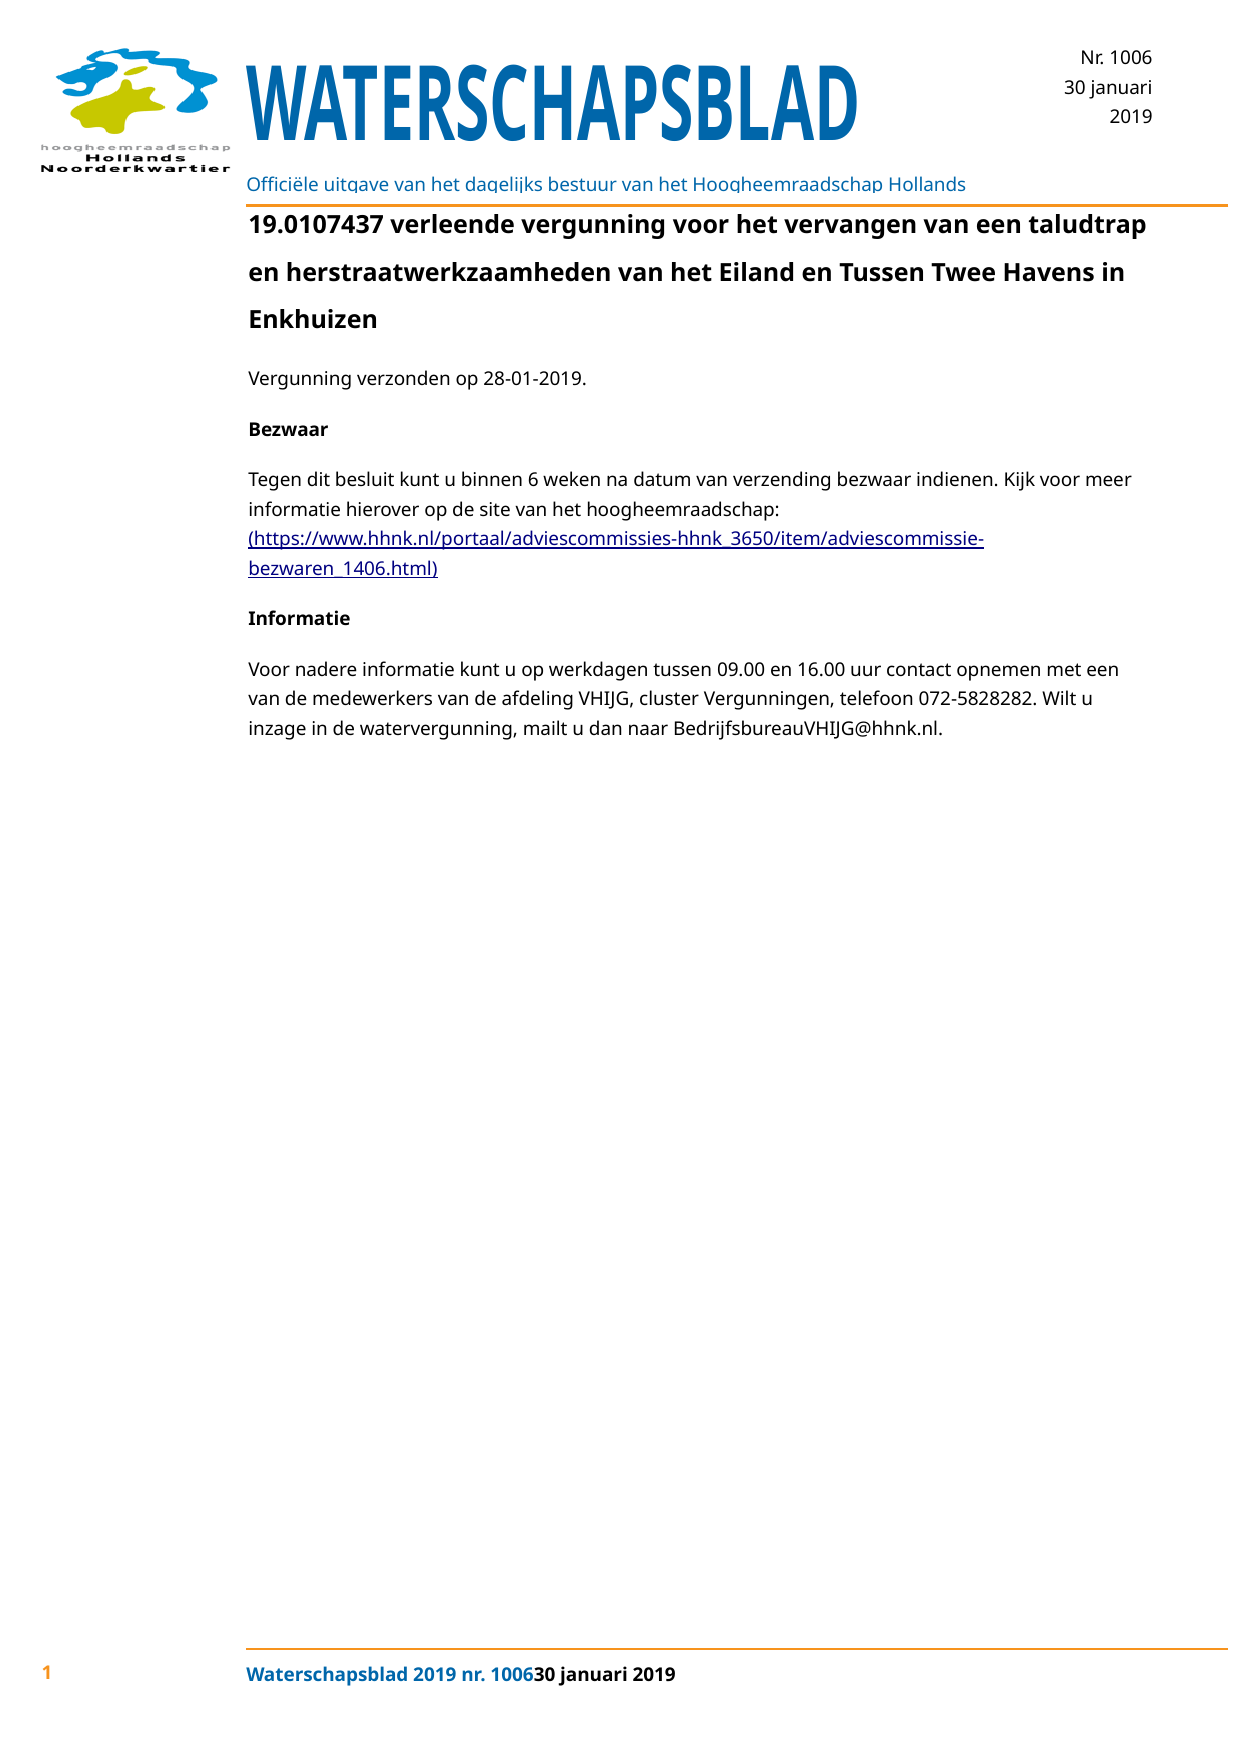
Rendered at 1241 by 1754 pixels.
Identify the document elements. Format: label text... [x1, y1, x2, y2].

text Tegen dit besluit kunt u binnen 6 weken na datum van verzending bezwaar indienen. Kijk voor meer informatie hierover op de site van het hoogheemraadschap: (https://www.hhnk.nl/portaal/adviescommissies-hhnk_3650/item/adviescommissie-bezwaren_1406.html) [248, 466, 1152, 581]
picture [41, 47, 231, 172]
text Vergunning verzonden op 28-01-2019. [248, 366, 1152, 391]
text Voor nadere informatie kunt u op werkdagen tussen 09.00 en 16.00 uur contact opnemen met een van de medewerkers van de afdeling VHIJG, cluster Vergunningen, telefoon 072-5828282. Wilt u inzage in de watervergunning, mailt u dan naar BedrijfsbureauVHIJG@hhnk.nl. [248, 656, 1152, 741]
text Informatie [248, 606, 1152, 631]
text 19.0107437 verleende vergunning voor het vervangen van een taludtrap en herstraatwerkzaamheden van het Eiland en Tussen Twee Havens in Enkhuizen [248, 207, 1152, 336]
text Bezwaar [248, 416, 1152, 442]
